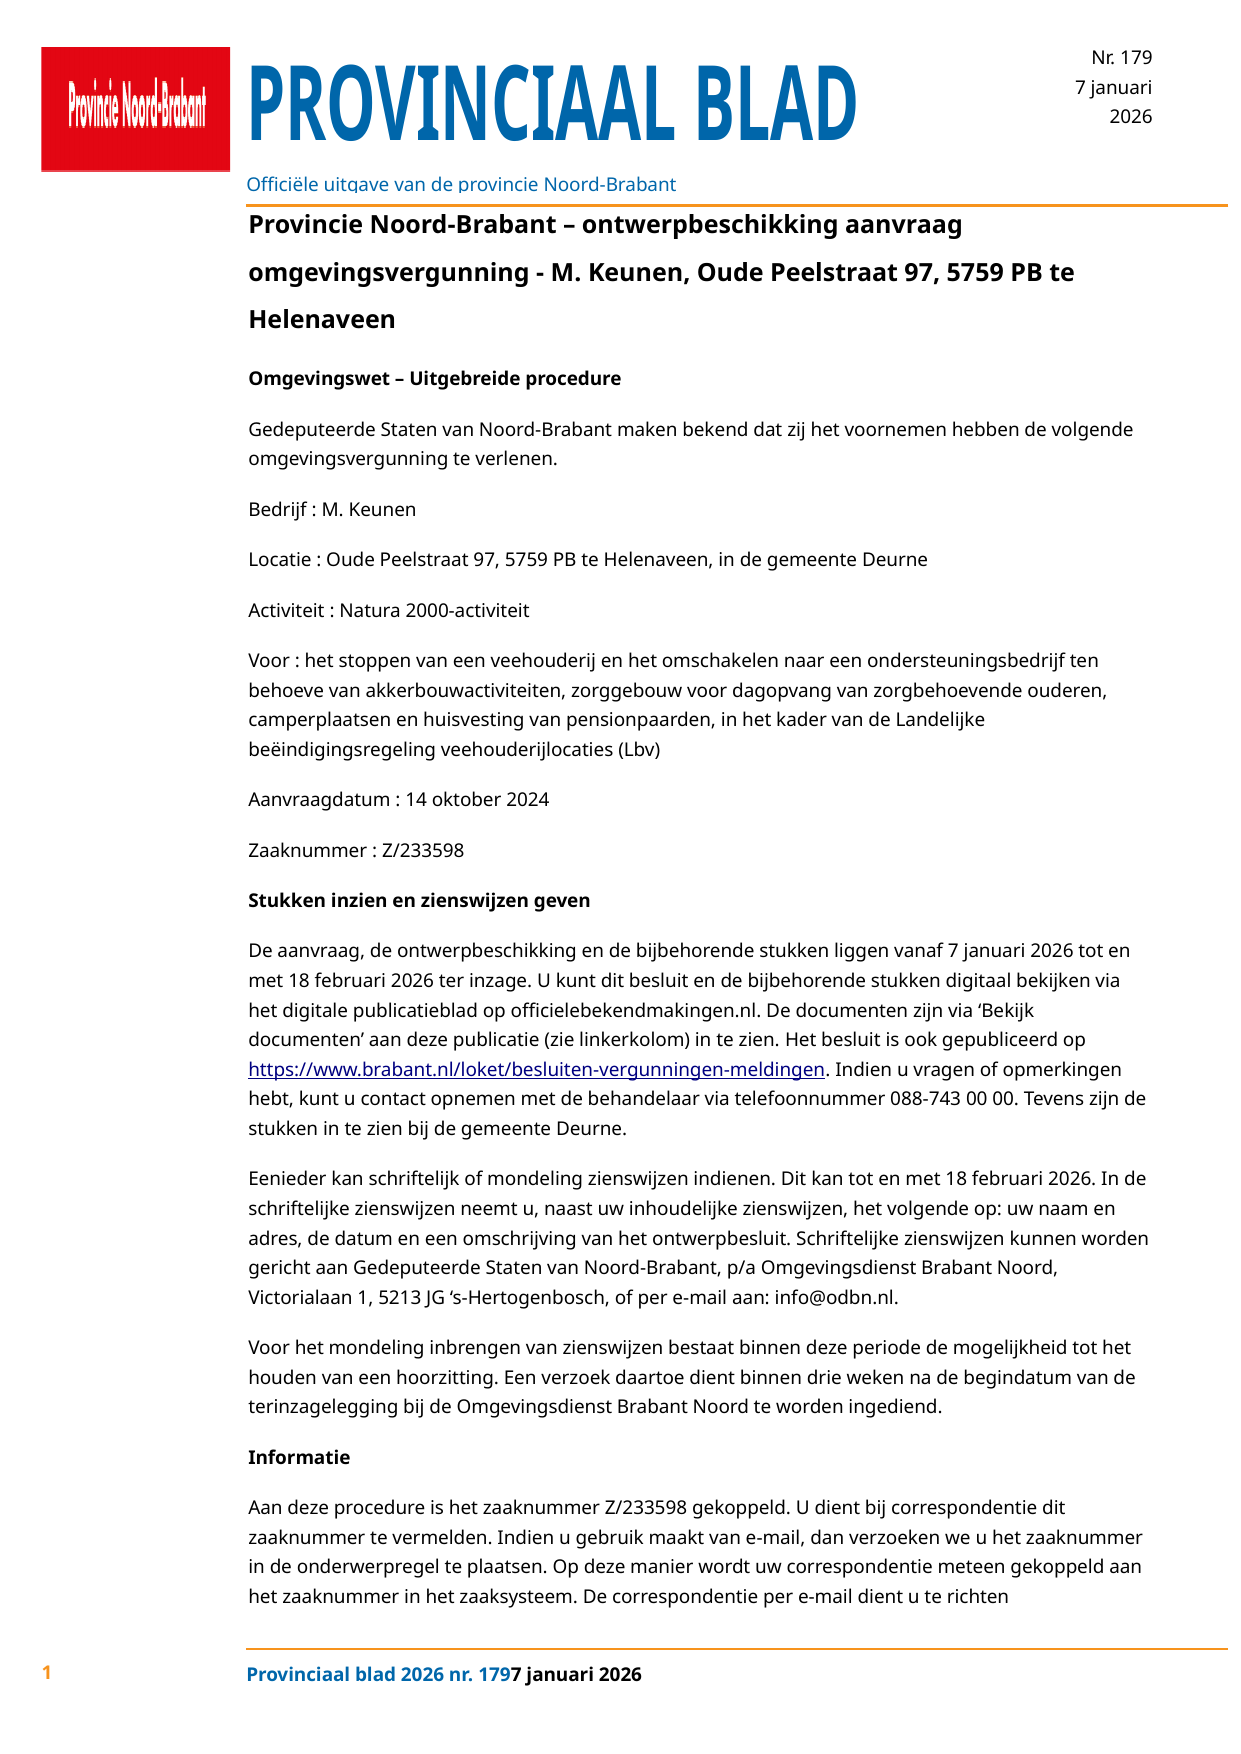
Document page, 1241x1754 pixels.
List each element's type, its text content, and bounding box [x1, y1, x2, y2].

text Voor het mondeling inbrengen van zienswijzen bestaat binnen deze periode de mogelijkheid tot het houden van een hoorzitting. Een verzoek daartoe dient binnen drie weken na de begindatum van de terinzagelegging bij de Omgevingsdienst Brabant Noord te worden ingediend. [248, 1334, 1152, 1419]
text Eenieder kan schriftelijk of mondeling zienswijzen indienen. Dit kan tot en met 18 februari 2026. In de schriftelijke zienswijzen neemt u, naast uw inhoudelijke zienswijzen, het volgende op: uw naam en adres, de datum en een omschrijving van het ontwerpbesluit. Schriftelijke zienswijzen kunnen worden gericht aan Gedeputeerde Staten van Noord-Brabant, p/a Omgevingsdienst Brabant Noord, Victorialaan 1, 5213 JG ‘s-Hertogenbosch, of per e-mail aan: info@odbn.nl. [248, 1166, 1152, 1309]
text Bedrijf : M. Keunen [248, 496, 1152, 522]
text Omgevingswet – Uitgebreide procedure [248, 366, 1152, 391]
text Aanvraagdatum : 14 oktober 2024 [248, 786, 1152, 812]
text Voor : het stoppen van een veehouderij en het omschakelen naar een ondersteuningsbedrijf ten behoeve van akkerbouwactiviteiten, zorggebouw voor dagopvang van zorgbehoevende ouderen, camperplaatsen en huisvesting van pensionpaarden, in het kader van de Landelijke beëindigingsregeling veehouderijlocaties (Lbv) [248, 647, 1152, 762]
text Provincie Noord-Brabant – ontwerpbeschikking aanvraag omgevingsvergunning - M. Keunen, Oude Peelstraat 97, 5759 PB te Helenaveen [248, 207, 1152, 336]
text Locatie : Oude Peelstraat 97, 5759 PB te Helenaveen, in de gemeente Deurne [248, 546, 1152, 572]
text Aan deze procedure is het zaaknummer Z/233598 gekoppeld. U dient bij correspondentie dit zaaknummer te vermelden. Indien u gebruik maakt van e-mail, dan verzoeken we u het zaaknummer in de onderwerpregel te plaatsen. Op deze manier wordt uw correspondentie meteen gekoppeld aan het zaaknummer in het zaaksysteem. De correspondentie per e-mail dient u te richten [248, 1494, 1152, 1609]
text Activiteit : Natura 2000-activiteit [248, 597, 1152, 622]
text De aanvraag, de ontwerpbeschikking en de bijbehorende stukken liggen vanaf 7 januari 2026 tot en met 18 februari 2026 ter inzage. U kunt dit besluit en de bijbehorende stukken digitaal bekijken via het digitale publicatieblad op officielebekendmakingen.nl. De documenten zijn via ‘Bekijk documenten’ aan deze publicatie (zie linkerkolom) in te zien. Het besluit is ook gepubliceerd op https://www.brabant.nl/loket/besluiten-vergunningen-meldingen. Indien u vragen of opmerkingen hebt, kunt u contact opnemen met de behandelaar via telefoonnummer 088-743 00 00. Tevens zijn de stukken in te zien bij de gemeente Deurne. [248, 938, 1152, 1141]
text Gedeputeerde Staten van Noord-Brabant maken bekend dat zij het voornemen hebben de volgende omgevingsvergunning te verlenen. [248, 416, 1152, 471]
picture [41, 47, 231, 172]
text Informatie [248, 1444, 1152, 1469]
text Stukken inzien en zienswijzen geven [248, 887, 1152, 913]
text Zaaknummer : Z/233598 [248, 837, 1152, 862]
